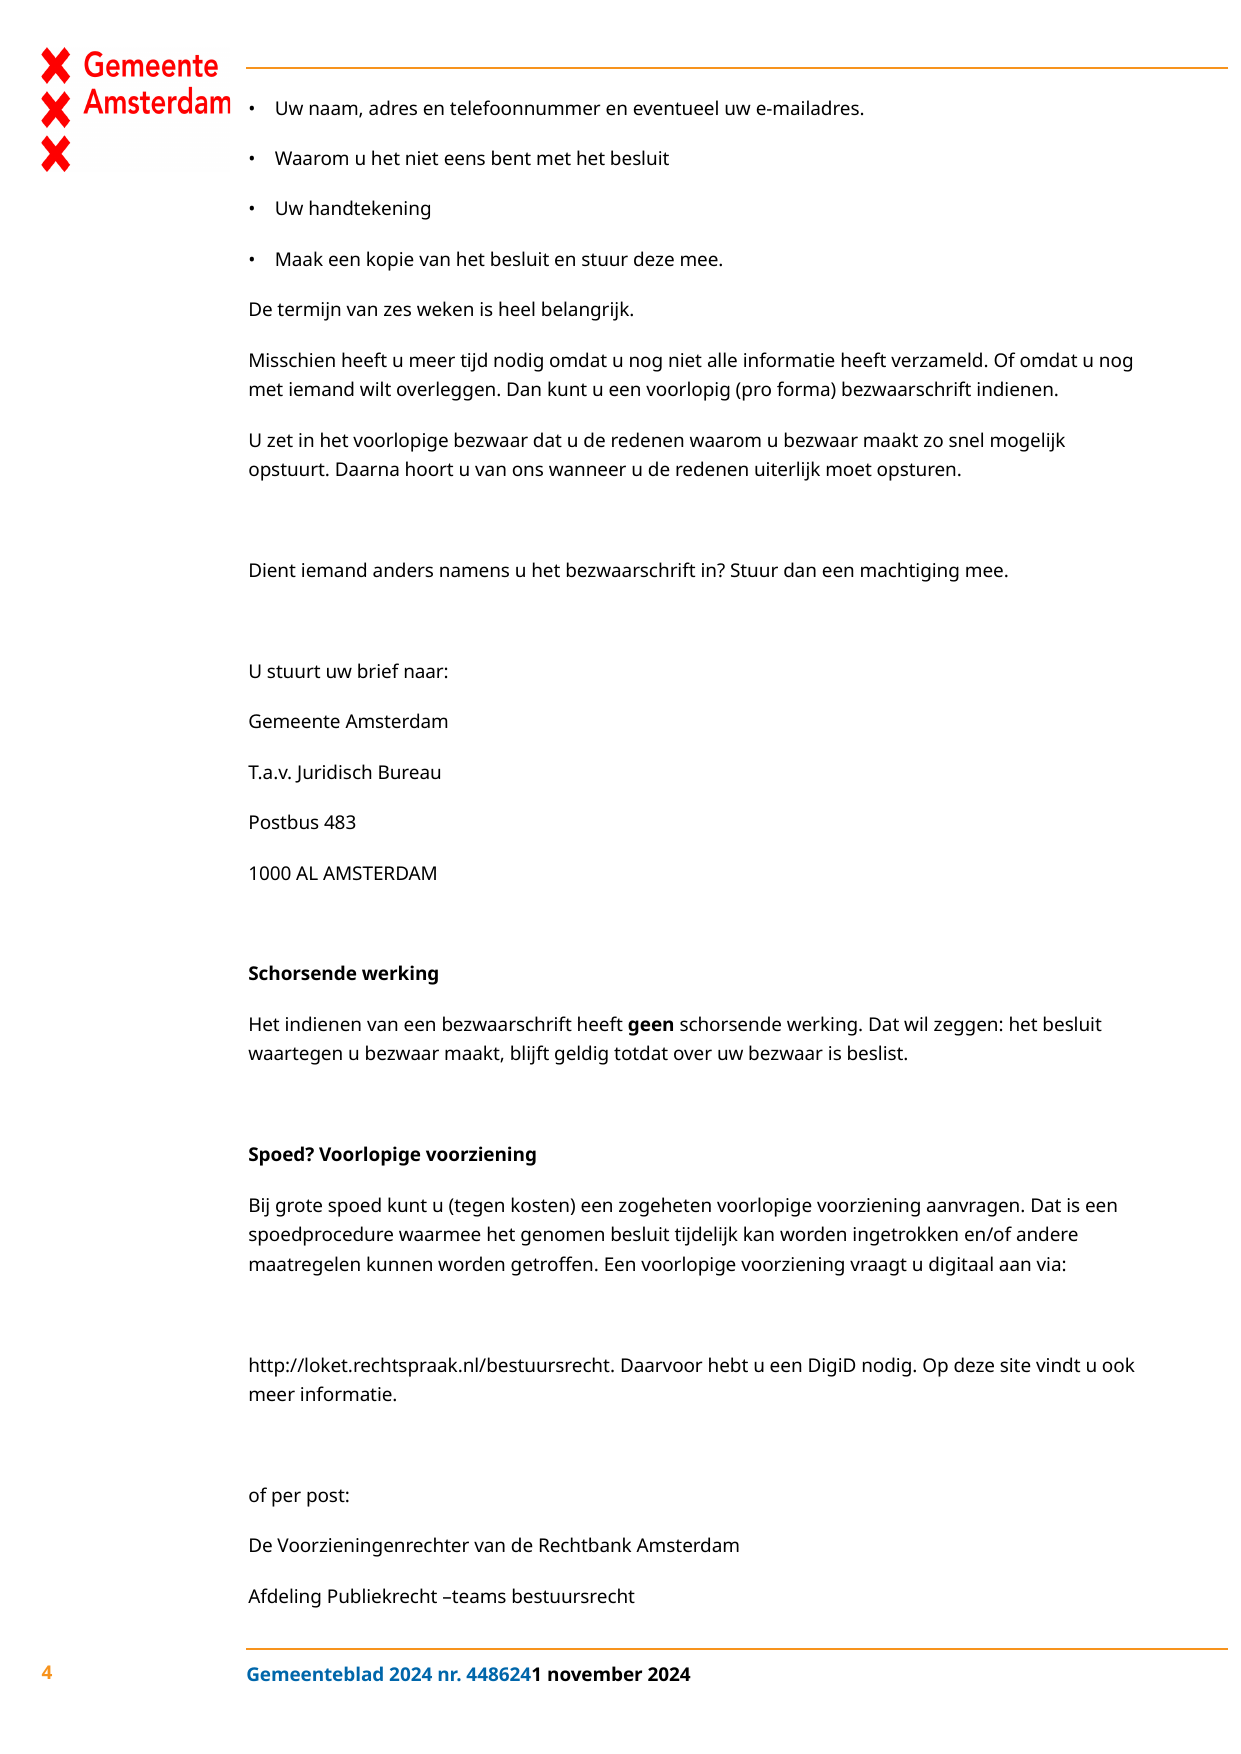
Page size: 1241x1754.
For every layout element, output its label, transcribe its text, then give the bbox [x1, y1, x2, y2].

text De termijn van zes weken is heel belangrijk. [248, 296, 1152, 322]
text • Uw handtekening [248, 196, 1152, 221]
text U zet in het voorlopige bezwaar dat u de redenen waarom u bezwaar maakt zo snel mogelijk opstuurt. Daarna hoort u van ons wanneer u de redenen uiterlijk moet opsturen. [248, 427, 1152, 482]
text T.a.v. Juridisch Bureau [248, 759, 1152, 785]
text De Voorzieningenrechter van de Rechtbank Amsterdam [248, 1533, 1152, 1558]
text • Maak een kopie van het besluit en stuur deze mee. [248, 246, 1152, 272]
text Dient iemand anders namens u het bezwaarschrift in? Stuur dan een machtiging mee. [248, 557, 1152, 583]
text • Uw naam, adres en telefoonnummer en eventueel uw e-mailadres. [248, 95, 1152, 121]
text 1000 AL AMSTERDAM [248, 860, 1152, 886]
text Postbus 483 [248, 809, 1152, 835]
text Misschien heeft u meer tijd nodig omdat u nog niet alle informatie heeft verzameld. Of omdat u nog met iemand wilt overleggen. Dan kunt u een voorlopig (pro forma) bezwaarschrift indienen. [248, 347, 1152, 402]
text Spoed? Voorlopige voorziening [248, 1141, 1152, 1167]
text Bij grote spoed kunt u (tegen kosten) een zogeheten voorlopige voorziening aanvragen. Dat is een spoedprocedure waarmee het genomen besluit tijdelijk kan worden ingetrokken en/of andere maatregelen kunnen worden getroffen. Een voorlopige voorziening vraagt u digitaal aan via: [248, 1192, 1152, 1277]
text Het indienen van een bezwaarschrift heeft geen schorsende werking. Dat wil zeggen: het besluit waartegen u bezwaar maakt, blijft geldig totdat over uw bezwaar is beslist. [248, 1011, 1152, 1066]
text http://loket.rechtspraak.nl/bestuursrecht. Daarvoor hebt u een DigiD nodig. Op deze site vindt u ook meer informatie. [248, 1352, 1152, 1407]
text Schorsende werking [248, 961, 1152, 986]
picture [41, 47, 231, 172]
text U stuurt uw brief naar: [248, 658, 1152, 684]
text of per post: [248, 1482, 1152, 1508]
text Gemeente Amsterdam [248, 708, 1152, 734]
text • Waarom u het niet eens bent met het besluit [248, 145, 1152, 171]
text Afdeling Publiekrecht –teams bestuursrecht [248, 1583, 1152, 1609]
